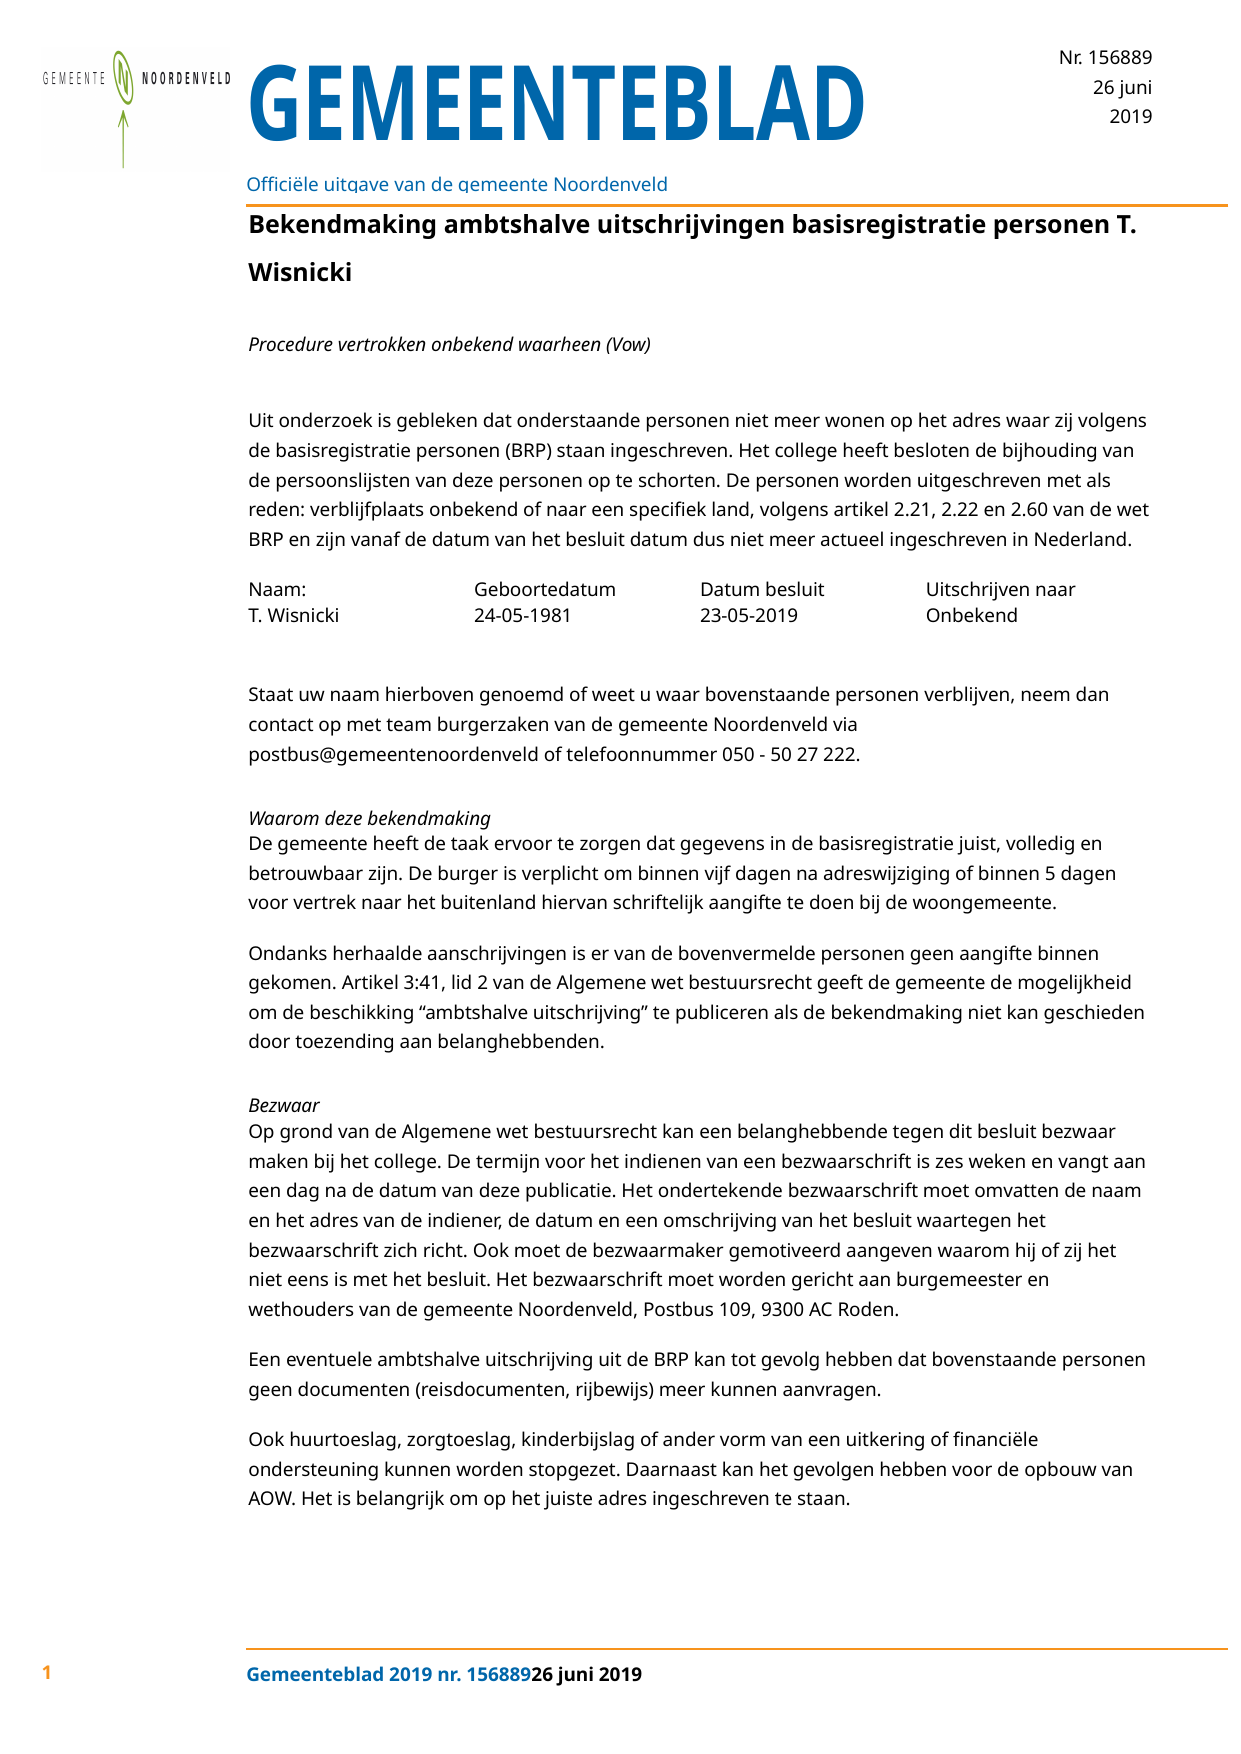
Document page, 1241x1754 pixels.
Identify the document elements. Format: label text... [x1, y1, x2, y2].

table_header Uitschrijven naar [926, 576, 1152, 602]
text Bezwaar [248, 1093, 1152, 1118]
picture [41, 47, 231, 172]
text Staat uw naam hierboven genoemd of weet u waar bovenstaande personen verblijven, neem dan contact op met team burgerzaken van de gemeente Noordenveld via postbus@gemeentenoordenveld of telefoonnummer 050 - 50 27 222. [248, 682, 1152, 766]
table_cell Onbekend [926, 602, 1152, 628]
text De gemeente heeft de taak ervoor te zorgen dat gegevens in de basisregistratie juist, volledig en betrouwbaar zijn. De burger is verplicht om binnen vijf dagen na adreswijziging of binnen 5 dagen voor vertrek naar het buitenland hiervan schriftelijk aangifte te doen bij de woongemeente. [248, 830, 1152, 915]
table_cell 24-05-1981 [474, 602, 700, 628]
text Ondanks herhaalde aanschrijvingen is er van de bovenvermelde personen geen aangifte binnen gekomen. Artikel 3:41, lid 2 van de Algemene wet bestuursrecht geeft de gemeente de mogelijkheid om de beschikking “ambtshalve uitschrijving” te publiceren als de bekendmaking niet kan geschieden door toezending aan belanghebbenden. [248, 940, 1152, 1054]
table_header Geboortedatum [474, 576, 700, 602]
table_cell T. Wisnicki [248, 602, 474, 628]
text Op grond van de Algemene wet bestuursrecht kan een belanghebbende tegen dit besluit bezwaar maken bij het college. De termijn voor het indienen van een bezwaarschrift is zes weken en vangt aan een dag na de datum van deze publicatie. Het ondertekende bezwaarschrift moet omvatten de naam en het adres van de indiener, de datum en een omschrijving van het besluit waartegen het bezwaarschrift zich richt. Ook moet de bezwaarmaker gemotiveerd aangeven waarom hij of zij het niet eens is met het besluit. Het bezwaarschrift moet worden gericht aan burgemeester en wethouders van de gemeente Noordenveld, Postbus 109, 9300 AC Roden. [248, 1118, 1152, 1322]
table_header Naam: [248, 576, 474, 602]
text Procedure vertrokken onbekend waarheen (Vow) [248, 331, 1152, 357]
text Uit onderzoek is gebleken dat onderstaande personen niet meer wonen op het adres waar zij volgens de basisregistratie personen (BRP) staan ingeschreven. Het college heeft besloten de bijhouding van de persoonslijsten van deze personen op te schorten. De personen worden uitgeschreven met als reden: verblijfplaats onbekend of naar een specifiek land, volgens artikel 2.21, 2.22 en 2.60 van de wet BRP en zijn vanaf de datum van het besluit datum dus niet meer actueel ingeschreven in Nederland. [248, 408, 1152, 552]
text Ook huurtoeslag, zorgtoeslag, kinderbijslag of ander vorm van een uitkering of financiële ondersteuning kunnen worden stopgezet. Daarnaast kan het gevolgen hebben voor de opbouw van AOW. Het is belangrijk om op het juiste adres ingeschreven te staan. [248, 1426, 1152, 1511]
table_header Datum besluit [700, 576, 926, 602]
table_cell 23-05-2019 [700, 602, 926, 628]
text Waarom deze bekendmaking [248, 805, 1152, 830]
text Een eventuele ambtshalve uitschrijving uit de BRP kan tot gevolg hebben dat bovenstaande personen geen documenten (reisdocumenten, rijbewijs) meer kunnen aanvragen. [248, 1346, 1152, 1402]
text Bekendmaking ambtshalve uitschrijvingen basisregistratie personen T. Wisnicki [248, 207, 1152, 288]
